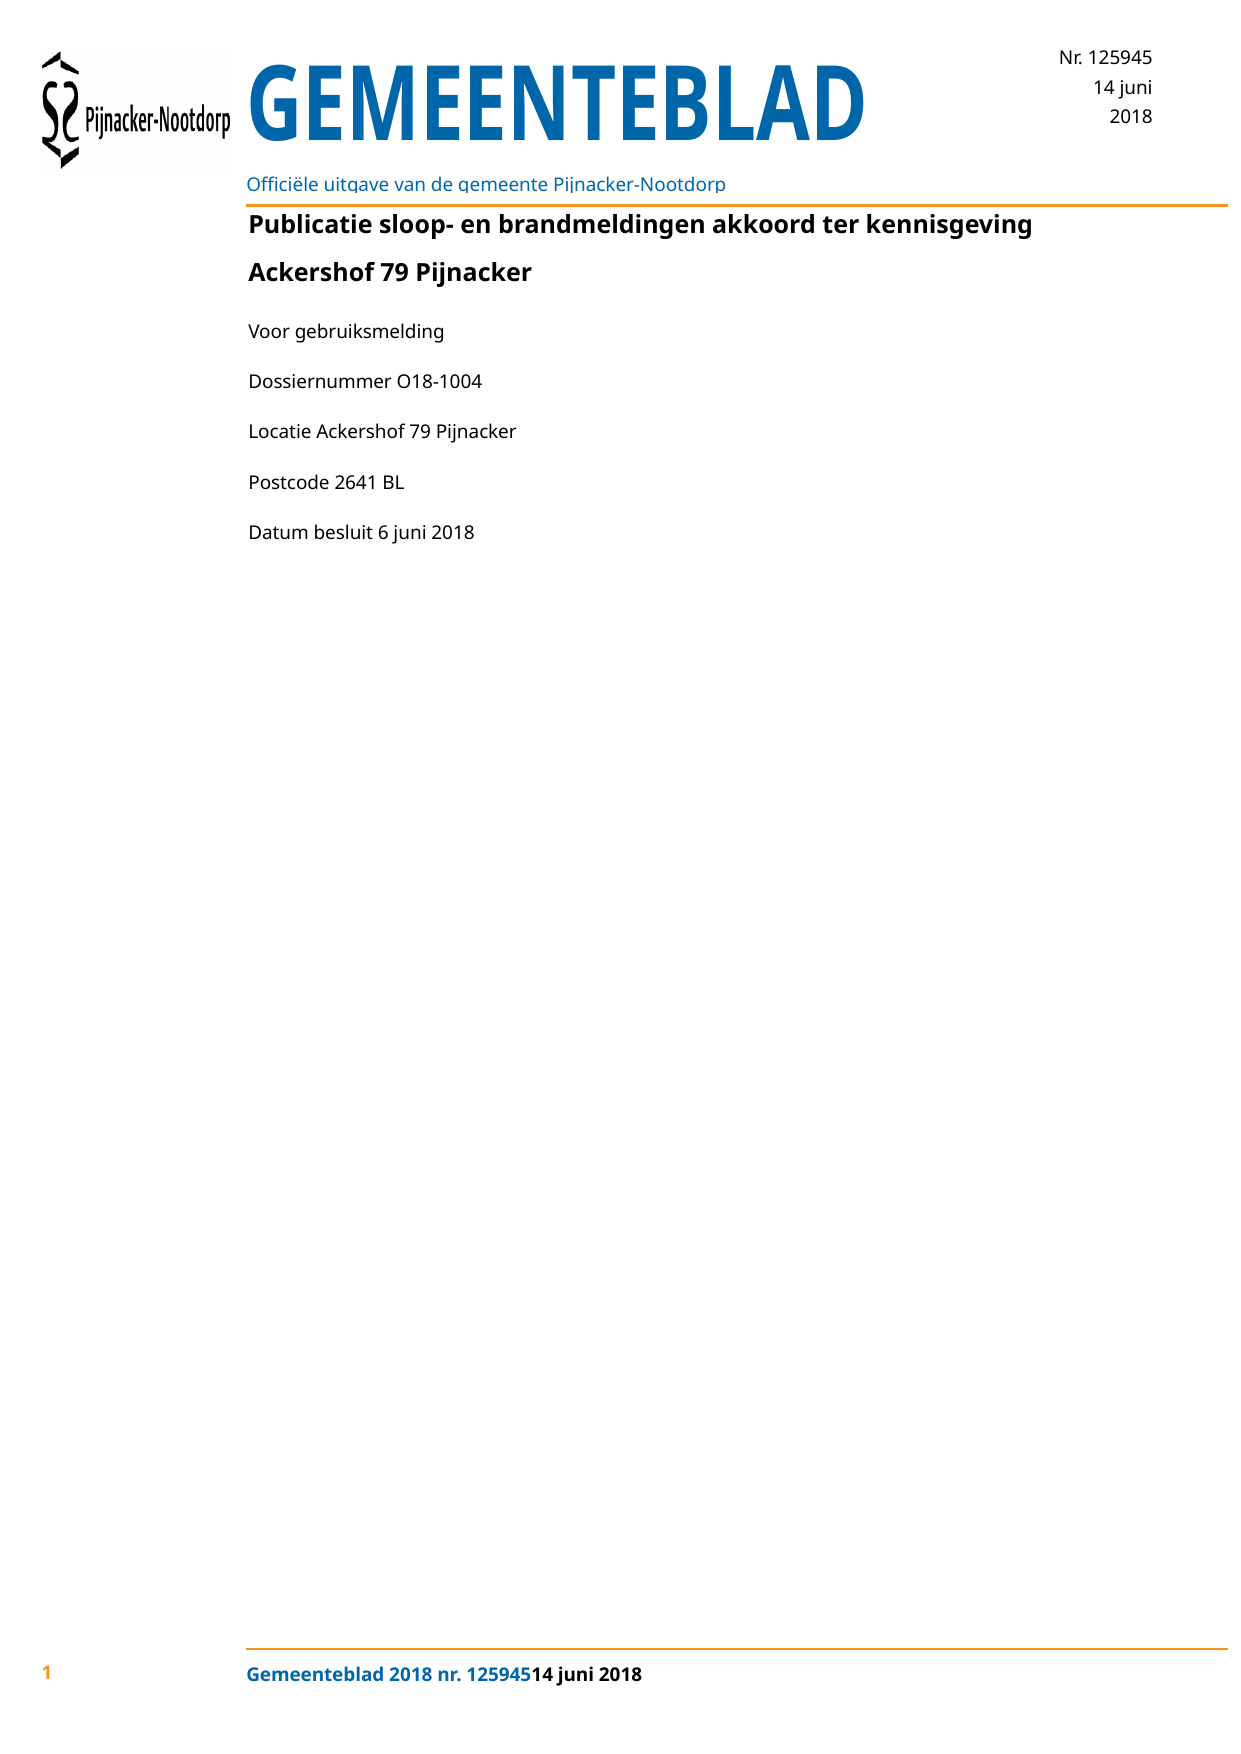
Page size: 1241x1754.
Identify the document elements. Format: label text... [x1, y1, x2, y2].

picture [41, 47, 231, 172]
text Locatie Ackershof 79 Pijnacker [248, 419, 1152, 444]
text Dossiernummer O18-1004 [248, 368, 1152, 394]
text Voor gebruiksmelding [248, 318, 1152, 344]
text Datum besluit 6 juni 2018 [248, 519, 1152, 545]
text Postcode 2641 BL [248, 469, 1152, 495]
text Publicatie sloop- en brandmeldingen akkoord ter kennisgeving Ackershof 79 Pijnacker [248, 207, 1152, 288]
